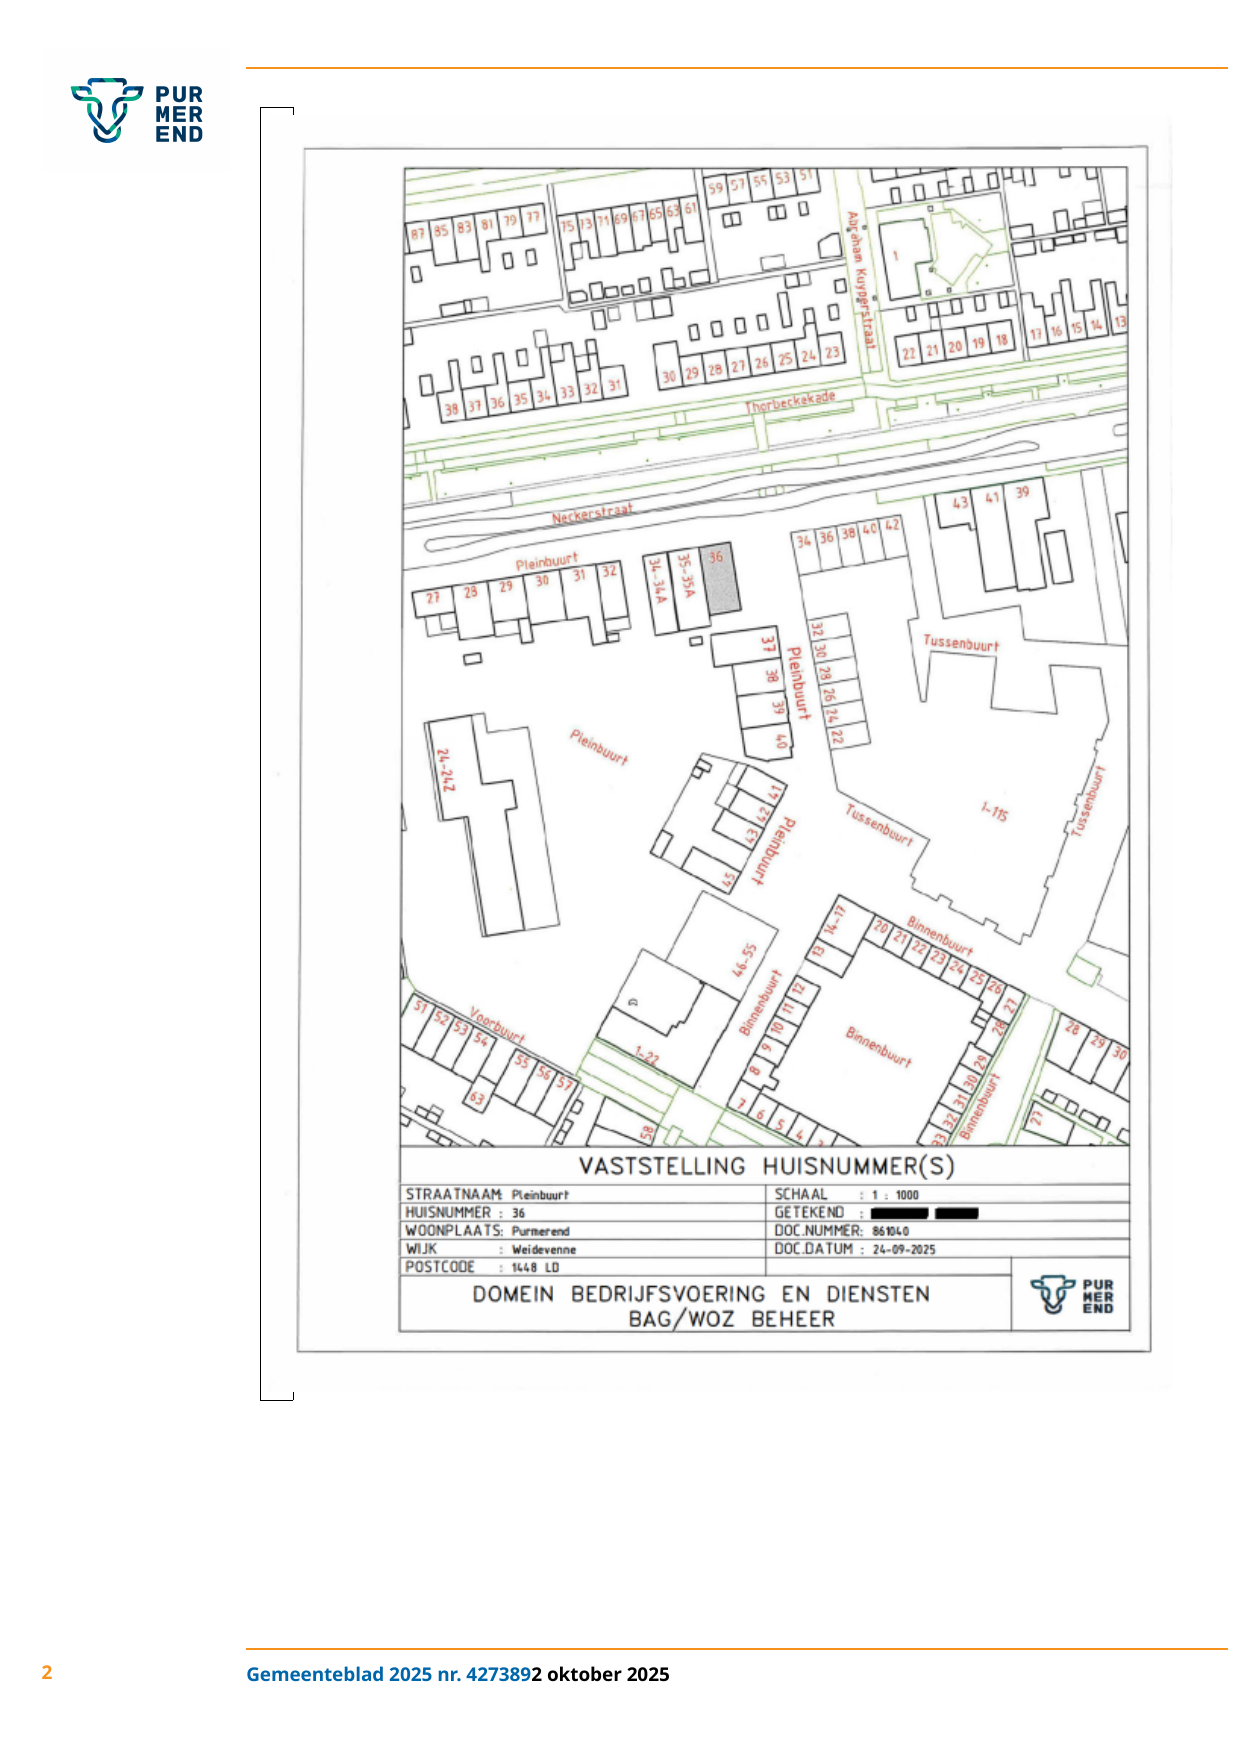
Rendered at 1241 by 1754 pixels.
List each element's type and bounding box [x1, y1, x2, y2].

picture [268, 115, 1173, 1392]
picture [41, 47, 231, 172]
